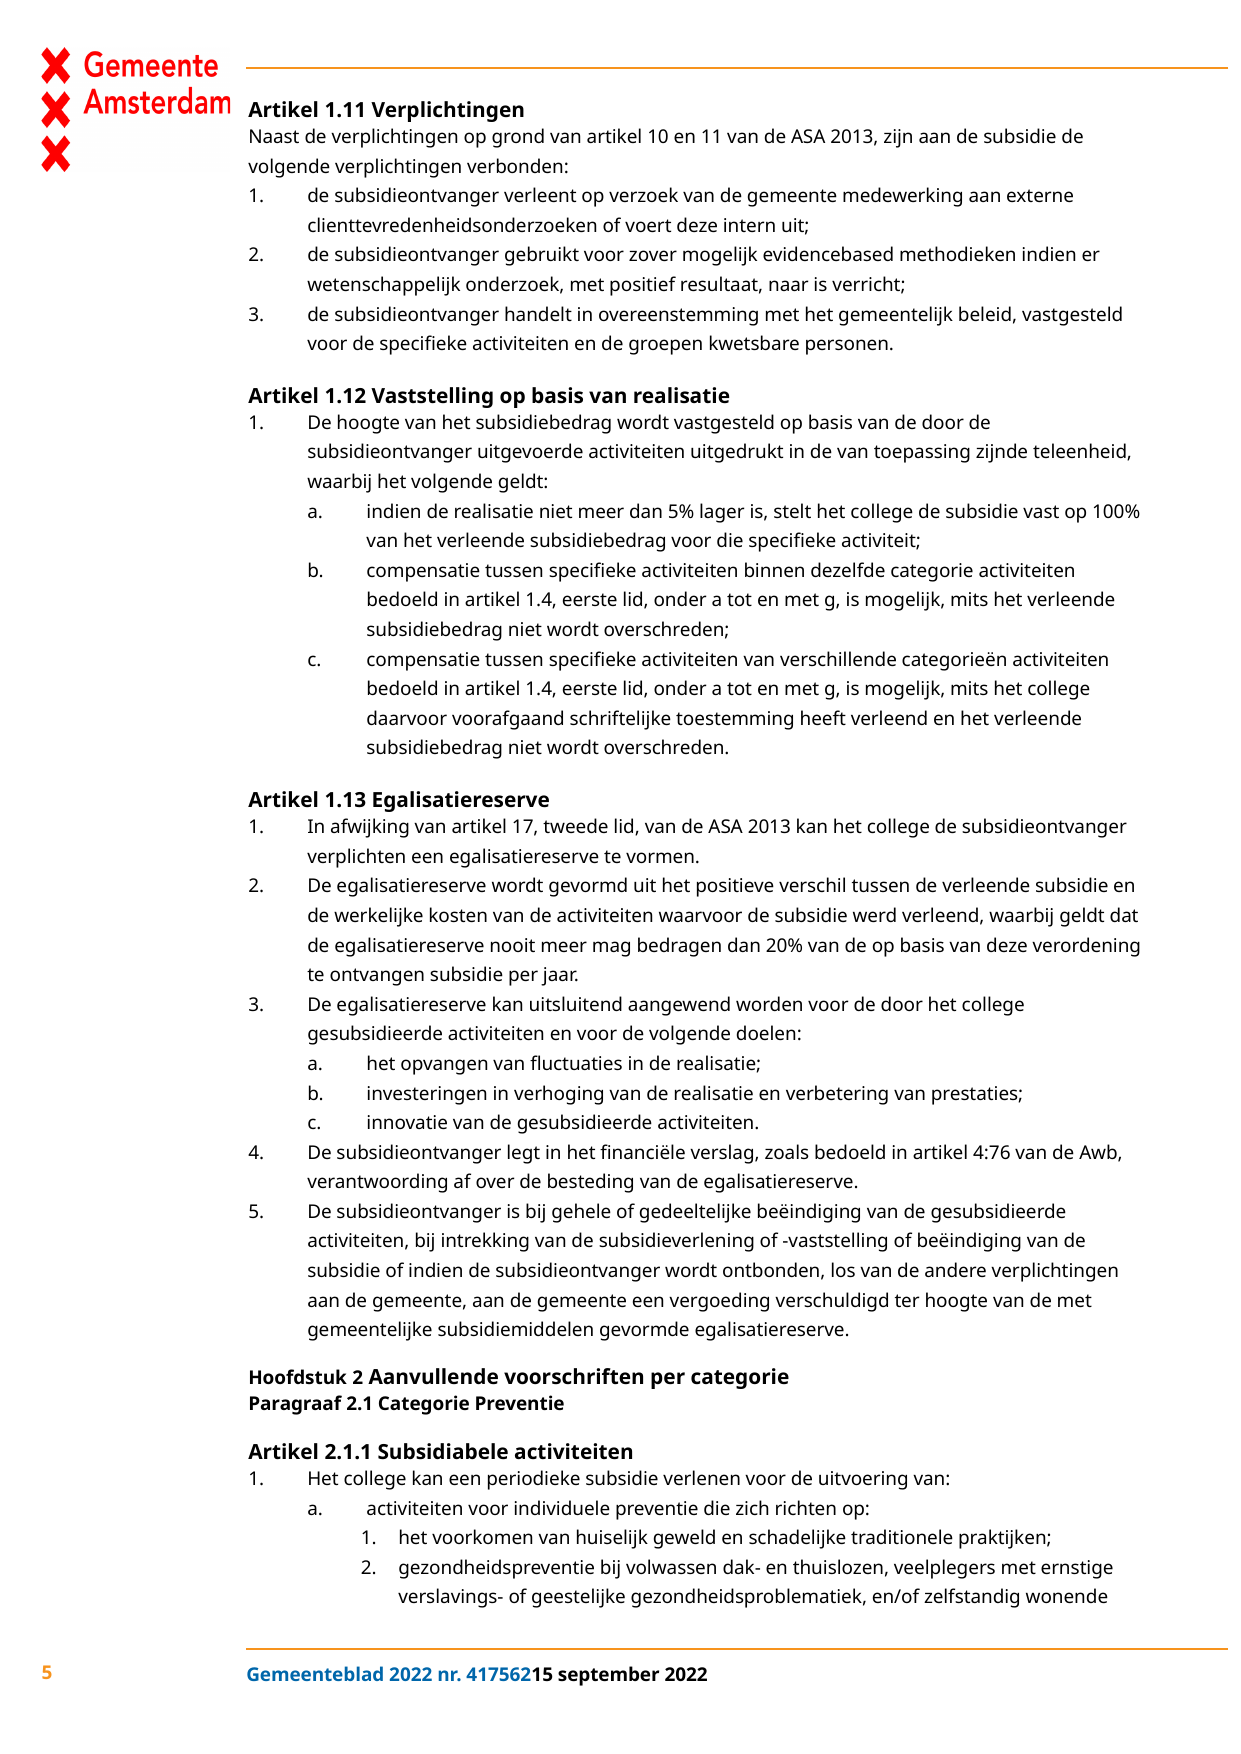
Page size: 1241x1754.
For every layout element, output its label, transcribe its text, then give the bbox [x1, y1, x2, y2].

list activiteiten voor individuele preventie die zich richten op: [307, 1495, 1152, 1521]
list de subsidieontvanger handelt in overeenstemming met het gemeentelijk beleid, vastgesteld voor de specifieke activiteiten en de groepen kwetsbare personen. [248, 301, 1152, 356]
text Paragraaf 2.1 Categorie Preventie [248, 1390, 1152, 1416]
list In afwijking van artikel 17, tweede lid, van de ASA 2013 kan het college de subsidieontvanger verplichten een egalisatiereserve te vormen. [248, 813, 1152, 869]
list Het college kan een periodieke subsidie verlenen voor de uitvoering van: [248, 1465, 1152, 1491]
list De subsidieontvanger legt in het financiële verslag, zoals bedoeld in artikel 4:76 van de Awb, verantwoording af over de besteding van de egalisatiereserve. [248, 1139, 1152, 1194]
list gezondheidspreventie bij volwassen dak- en thuislozen, veelplegers met ernstige verslavings- of geestelijke gezondheidsproblematiek, en/of zelfstandig wonende [361, 1554, 1152, 1609]
list De egalisatiereserve kan uitsluitend aangewend worden voor de door het college gesubsidieerde activiteiten en voor de volgende doelen: [248, 991, 1152, 1046]
list het voorkomen van huiselijk geweld en schadelijke traditionele praktijken; [361, 1524, 1152, 1550]
text Artikel 1.13 Egalisatiereserve [248, 785, 1152, 813]
list de subsidieontvanger verleent op verzoek van de gemeente medewerking aan externe clienttevredenheidsonderzoeken of voert deze intern uit; [248, 182, 1152, 238]
list innovatie van de gesubsidieerde activiteiten. [307, 1109, 1152, 1135]
list compensatie tussen specifieke activiteiten binnen dezelfde categorie activiteiten bedoeld in artikel 1.4, eerste lid, onder a tot en met g, is mogelijk, mits het verleende subsidiebedrag niet wordt overschreden; [307, 557, 1152, 642]
text Naast de verplichtingen op grond van artikel 10 en 11 van de ASA 2013, zijn aan de subsidie de volgende verplichtingen verbonden: [248, 123, 1152, 178]
text Artikel 1.12 Vaststelling op basis van realisatie [248, 381, 1152, 409]
text Artikel 1.11 Verplichtingen [248, 95, 1152, 123]
list het opvangen van fluctuaties in de realisatie; [307, 1050, 1152, 1076]
list De subsidieontvanger is bij gehele of gedeeltelijke beëindiging van de gesubsidieerde activiteiten, bij intrekking van de subsidieverlening of -vaststelling of beëindiging van de subsidie of indien de subsidieontvanger wordt ontbonden, los van de andere verplichtingen aan de gemeente, aan de gemeente een vergoeding verschuldigd ter hoogte van de met gemeentelijke subsidiemiddelen gevormde egalisatiereserve. [248, 1198, 1152, 1342]
list De hoogte van het subsidiebedrag wordt vastgesteld op basis van de door de subsidieontvanger uitgevoerde activiteiten uitgedrukt in de van toepassing zijnde teleenheid, waarbij het volgende geldt: [248, 409, 1152, 494]
list de subsidieontvanger gebruikt voor zover mogelijk evidencebased methodieken indien er wetenschappelijk onderzoek, met positief resultaat, naar is verricht; [248, 242, 1152, 297]
text Artikel 2.1.1 Subsidiabele activiteiten [248, 1437, 1152, 1465]
list indien de realisatie niet meer dan 5% lager is, stelt het college de subsidie vast op 100% van het verleende subsidiebedrag voor die specifieke activiteit; [307, 498, 1152, 553]
list De egalisatiereserve wordt gevormd uit het positieve verschil tussen de verleende subsidie en de werkelijke kosten van de activiteiten waarvoor de subsidie werd verleend, waarbij geldt dat de egalisatiereserve nooit meer mag bedragen dan 20% van de op basis van deze verordening te ontvangen subsidie per jaar. [248, 873, 1152, 987]
list compensatie tussen specifieke activiteiten van verschillende categorieën activiteiten bedoeld in artikel 1.4, eerste lid, onder a tot en met g, is mogelijk, mits het college daarvoor voorafgaand schriftelijke toestemming heeft verleend en het verleende subsidiebedrag niet wordt overschreden. [307, 646, 1152, 760]
list investeringen in verhoging van de realisatie en verbetering van prestaties; [307, 1080, 1152, 1105]
text Hoofdstuk 2 Aanvullende voorschriften per categorie [248, 1362, 1152, 1390]
picture [41, 47, 231, 172]
